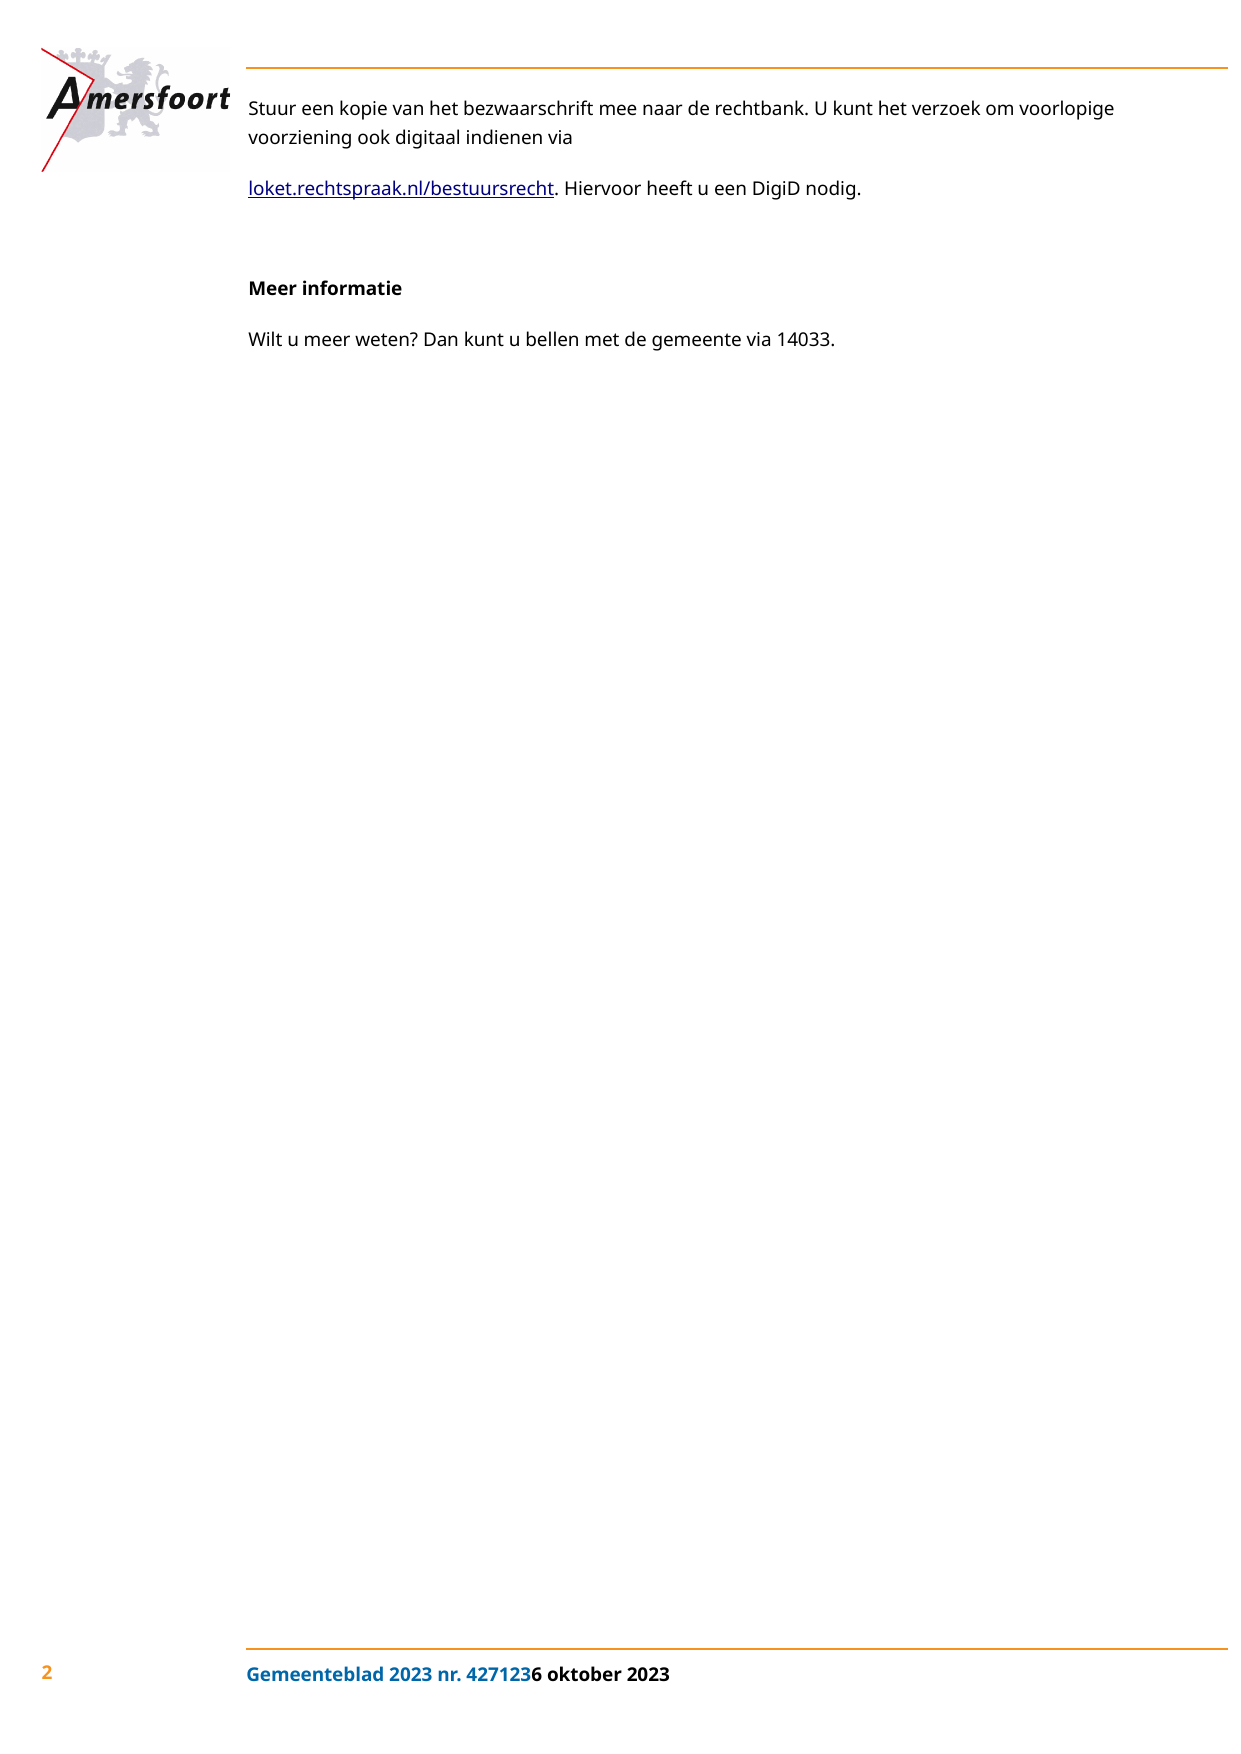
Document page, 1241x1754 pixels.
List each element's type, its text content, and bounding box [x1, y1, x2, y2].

text loket.rechtspraak.nl/bestuursrecht. Hiervoor heeft u een DigiD nodig. [248, 175, 1152, 201]
text Stuur een kopie van het bezwaarschrift mee naar de rechtbank. U kunt het verzoek om voorlopige voorziening ook digitaal indienen via [248, 95, 1152, 150]
picture [41, 47, 231, 172]
text Meer informatie [248, 276, 1152, 301]
text Wilt u meer weten? Dan kunt u bellen met de gemeente via 14033. [248, 326, 1152, 352]
